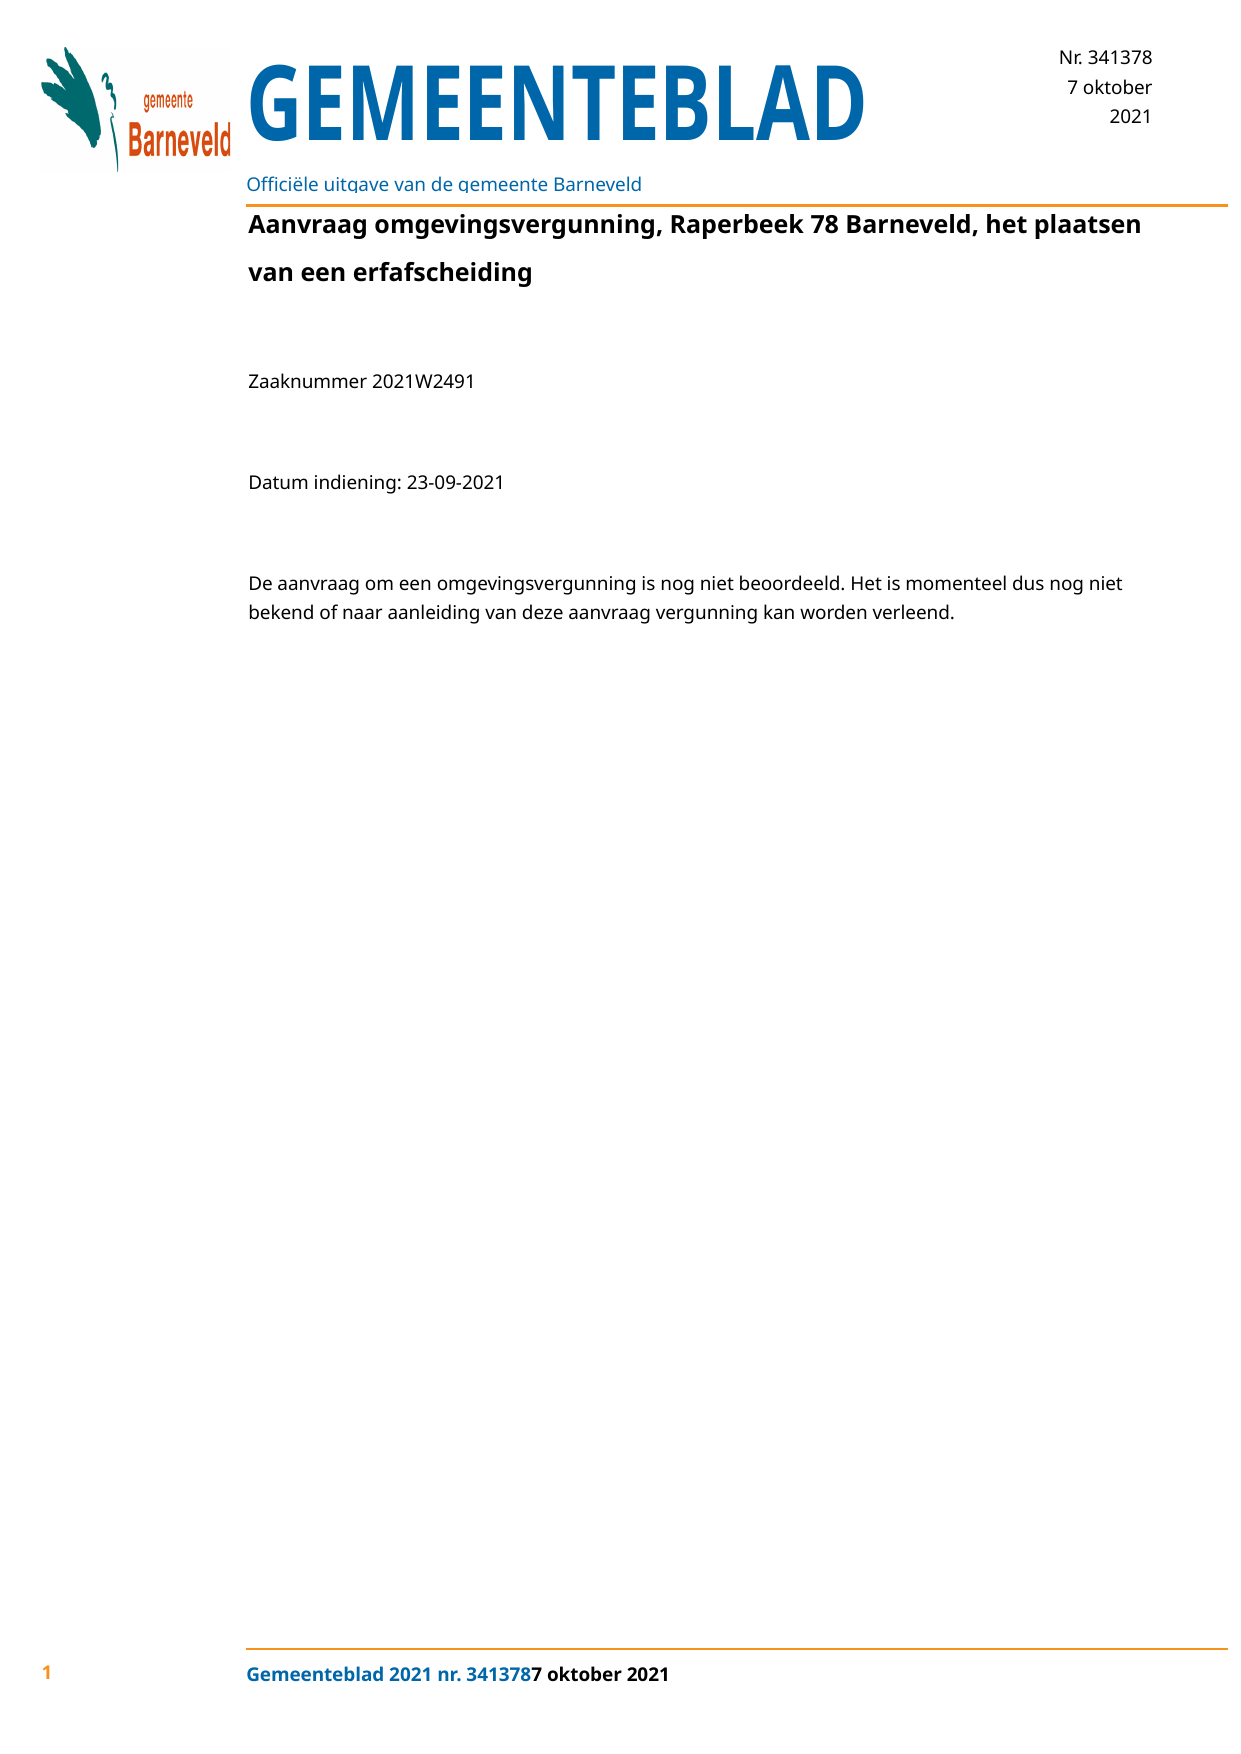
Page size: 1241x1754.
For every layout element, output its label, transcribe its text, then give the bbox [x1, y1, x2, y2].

text Datum indiening: 23-09-2021 [248, 469, 1152, 495]
text Zaaknummer 2021W2491 [248, 368, 1152, 394]
text Aanvraag omgevingsvergunning, Raperbeek 78 Barneveld, het plaatsen van een erfafscheiding [248, 207, 1152, 288]
text De aanvraag om een omgevingsvergunning is nog niet beoordeeld. Het is momenteel dus nog niet bekend of naar aanleiding van deze aanvraag vergunning kan worden verleend. [248, 570, 1152, 625]
picture [41, 47, 231, 172]
